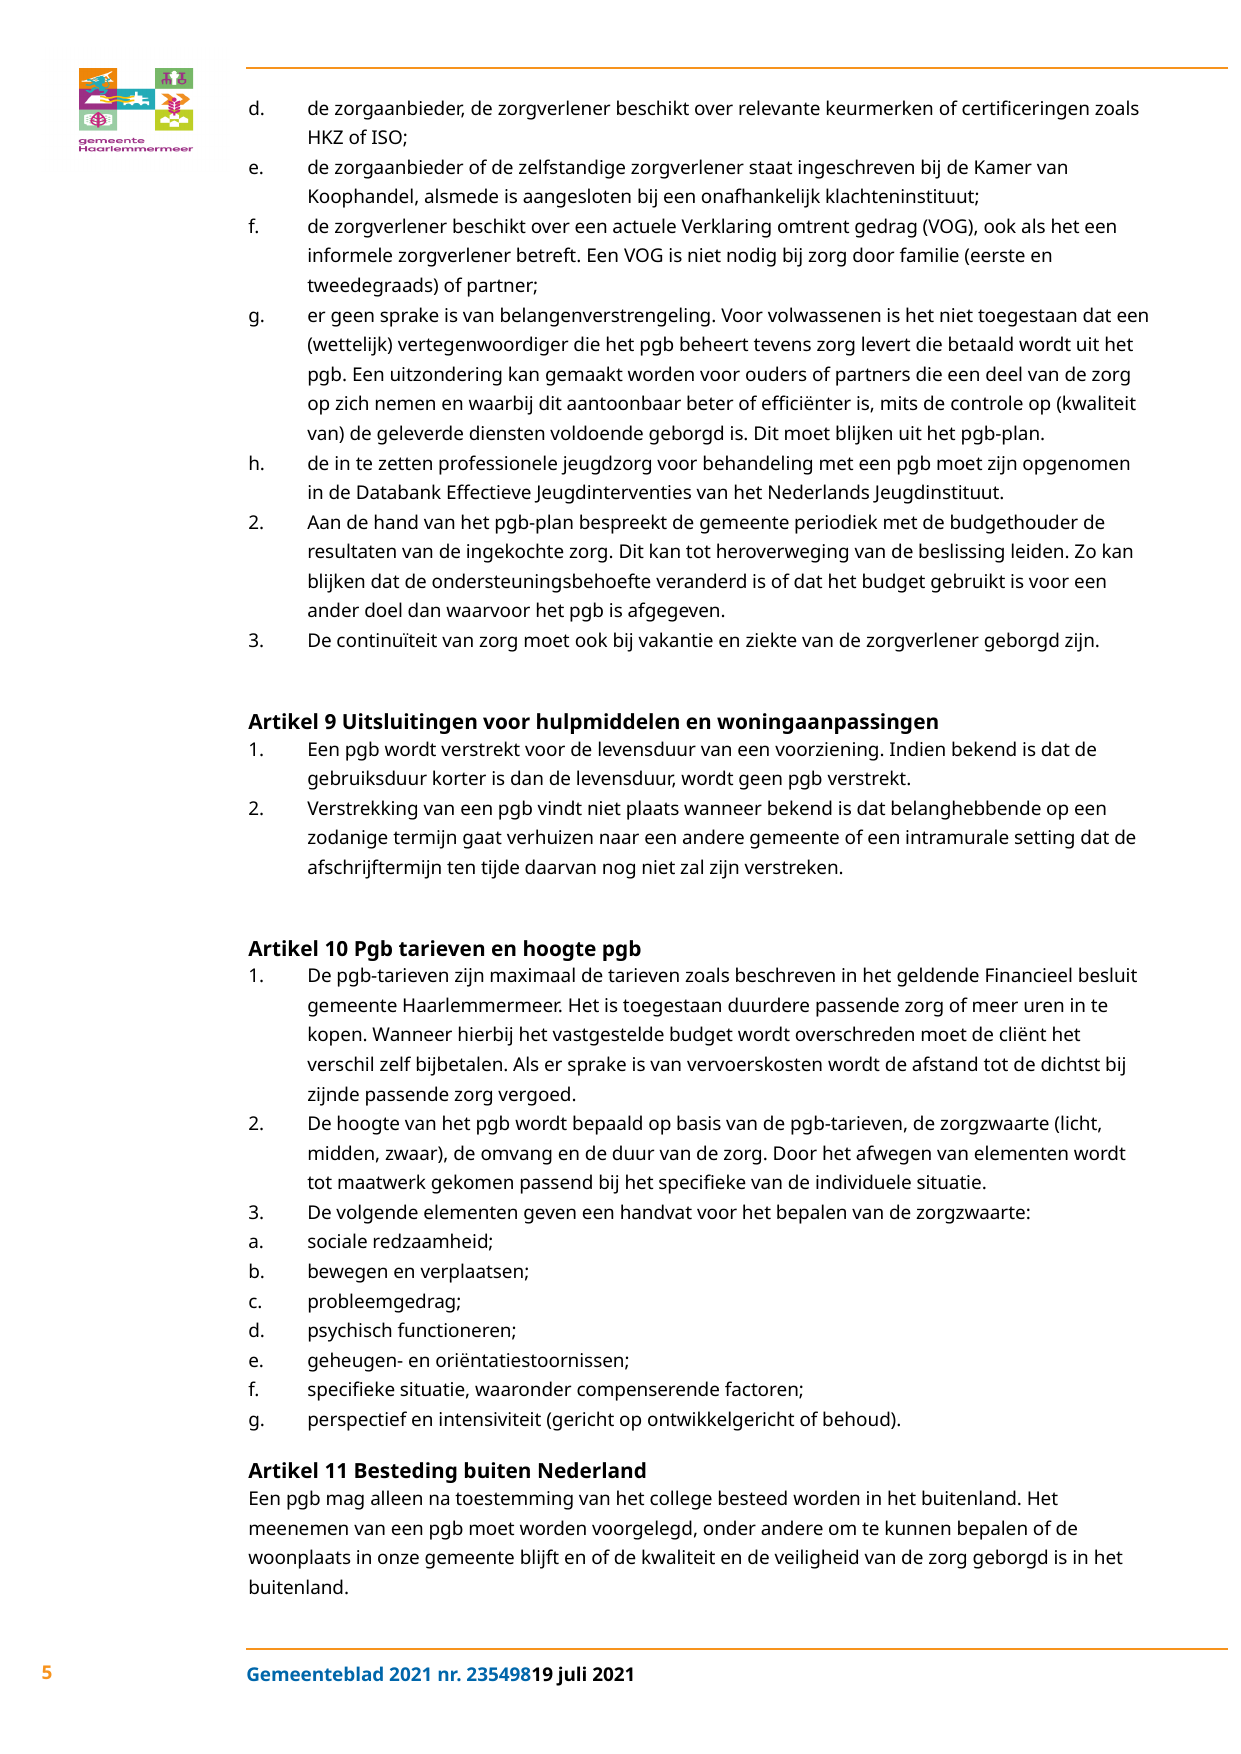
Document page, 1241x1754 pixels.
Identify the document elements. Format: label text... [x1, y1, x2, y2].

list er geen sprake is van belangenverstrengeling. Voor volwassenen is het niet toegestaan dat een (wettelijk) vertegenwoordiger die het pgb beheert tevens zorg levert die betaald wordt uit het pgb. Een uitzondering kan gemaakt worden voor ouders of partners die een deel van de zorg op zich nemen en waarbij dit aantoonbaar beter of efficiënter is, mits de controle op (kwaliteit van) de geleverde diensten voldoende geborgd is. Dit moet blijken uit het pgb-plan. [248, 302, 1152, 446]
list psychisch functioneren; [248, 1317, 1152, 1343]
picture [41, 47, 231, 172]
list bewegen en verplaatsen; [248, 1258, 1152, 1284]
list perspectief en intensiviteit (gericht op ontwikkelgericht of behoud). [248, 1406, 1152, 1432]
list probleemgedrag; [248, 1288, 1152, 1314]
list De volgende elementen geven een handvat voor het bepalen van de zorgzwaarte: [248, 1199, 1152, 1225]
list De pgb-tarieven zijn maximaal de tarieven zoals beschreven in het geldende Financieel besluit gemeente Haarlemmermeer. Het is toegestaan duurdere passende zorg of meer uren in te kopen. Wanneer hierbij het vastgestelde budget wordt overschreden moet de cliënt het verschil zelf bijbetalen. Als er sprake is van vervoerskosten wordt de afstand tot de dichtst bij zijnde passende zorg vergoed. [248, 962, 1152, 1107]
list de zorgaanbieder, de zorgverlener beschikt over relevante keurmerken of certificeringen zoals HKZ of ISO; [248, 95, 1152, 150]
text Artikel 10 Pgb tarieven en hoogte pgb [248, 934, 1152, 962]
list De hoogte van het pgb wordt bepaald op basis van de pgb-tarieven, de zorgzwaarte (licht, midden, zwaar), de omvang en de duur van de zorg. Door het afwegen van elementen wordt tot maatwerk gekomen passend bij het specifieke van de individuele situatie. [248, 1110, 1152, 1195]
list de in te zetten professionele jeugdzorg voor behandeling met een pgb moet zijn opgenomen in de Databank Effectieve Jeugdinterventies van het Nederlands Jeugdinstituut. [248, 450, 1152, 505]
text Artikel 9 Uitsluitingen voor hulpmiddelen en woningaanpassingen [248, 707, 1152, 736]
list geheugen- en oriëntatiestoornissen; [248, 1347, 1152, 1373]
list De continuïteit van zorg moet ook bij vakantie en ziekte van de zorgverlener geborgd zijn. [248, 627, 1152, 653]
list Verstrekking van een pgb vindt niet plaats wanneer bekend is dat belanghebbende op een zodanige termijn gaat verhuizen naar een andere gemeente of een intramurale setting dat de afschrijftermijn ten tijde daarvan nog niet zal zijn verstreken. [248, 795, 1152, 880]
text Een pgb mag alleen na toestemming van het college besteed worden in het buitenland. Het meenemen van een pgb moet worden voorgelegd, onder andere om te kunnen bepalen of de woonplaats in onze gemeente blijft en of de kwaliteit en de veiligheid van de zorg geborgd is in het buitenland. [248, 1485, 1152, 1599]
list specifieke situatie, waaronder compenserende factoren; [248, 1377, 1152, 1402]
text Artikel 11 Besteding buiten Nederland [248, 1457, 1152, 1485]
list sociale redzaamheid; [248, 1229, 1152, 1254]
list Aan de hand van het pgb-plan bespreekt de gemeente periodiek met de budgethouder de resultaten van de ingekochte zorg. Dit kan tot heroverweging van de beslissing leiden. Zo kan blijken dat de ondersteuningsbehoefte veranderd is of dat het budget gebruikt is voor een ander doel dan waarvoor het pgb is afgegeven. [248, 509, 1152, 623]
list de zorgverlener beschikt over een actuele Verklaring omtrent gedrag (VOG), ook als het een informele zorgverlener betreft. Een VOG is niet nodig bij zorg door familie (eerste en tweedegraads) of partner; [248, 213, 1152, 298]
list de zorgaanbieder of de zelfstandige zorgverlener staat ingeschreven bij de Kamer van Koophandel, alsmede is aangesloten bij een onafhankelijk klachteninstituut; [248, 154, 1152, 209]
list Een pgb wordt verstrekt voor de levensduur van een voorziening. Indien bekend is dat de gebruiksduur korter is dan de levensduur, wordt geen pgb verstrekt. [248, 736, 1152, 791]
